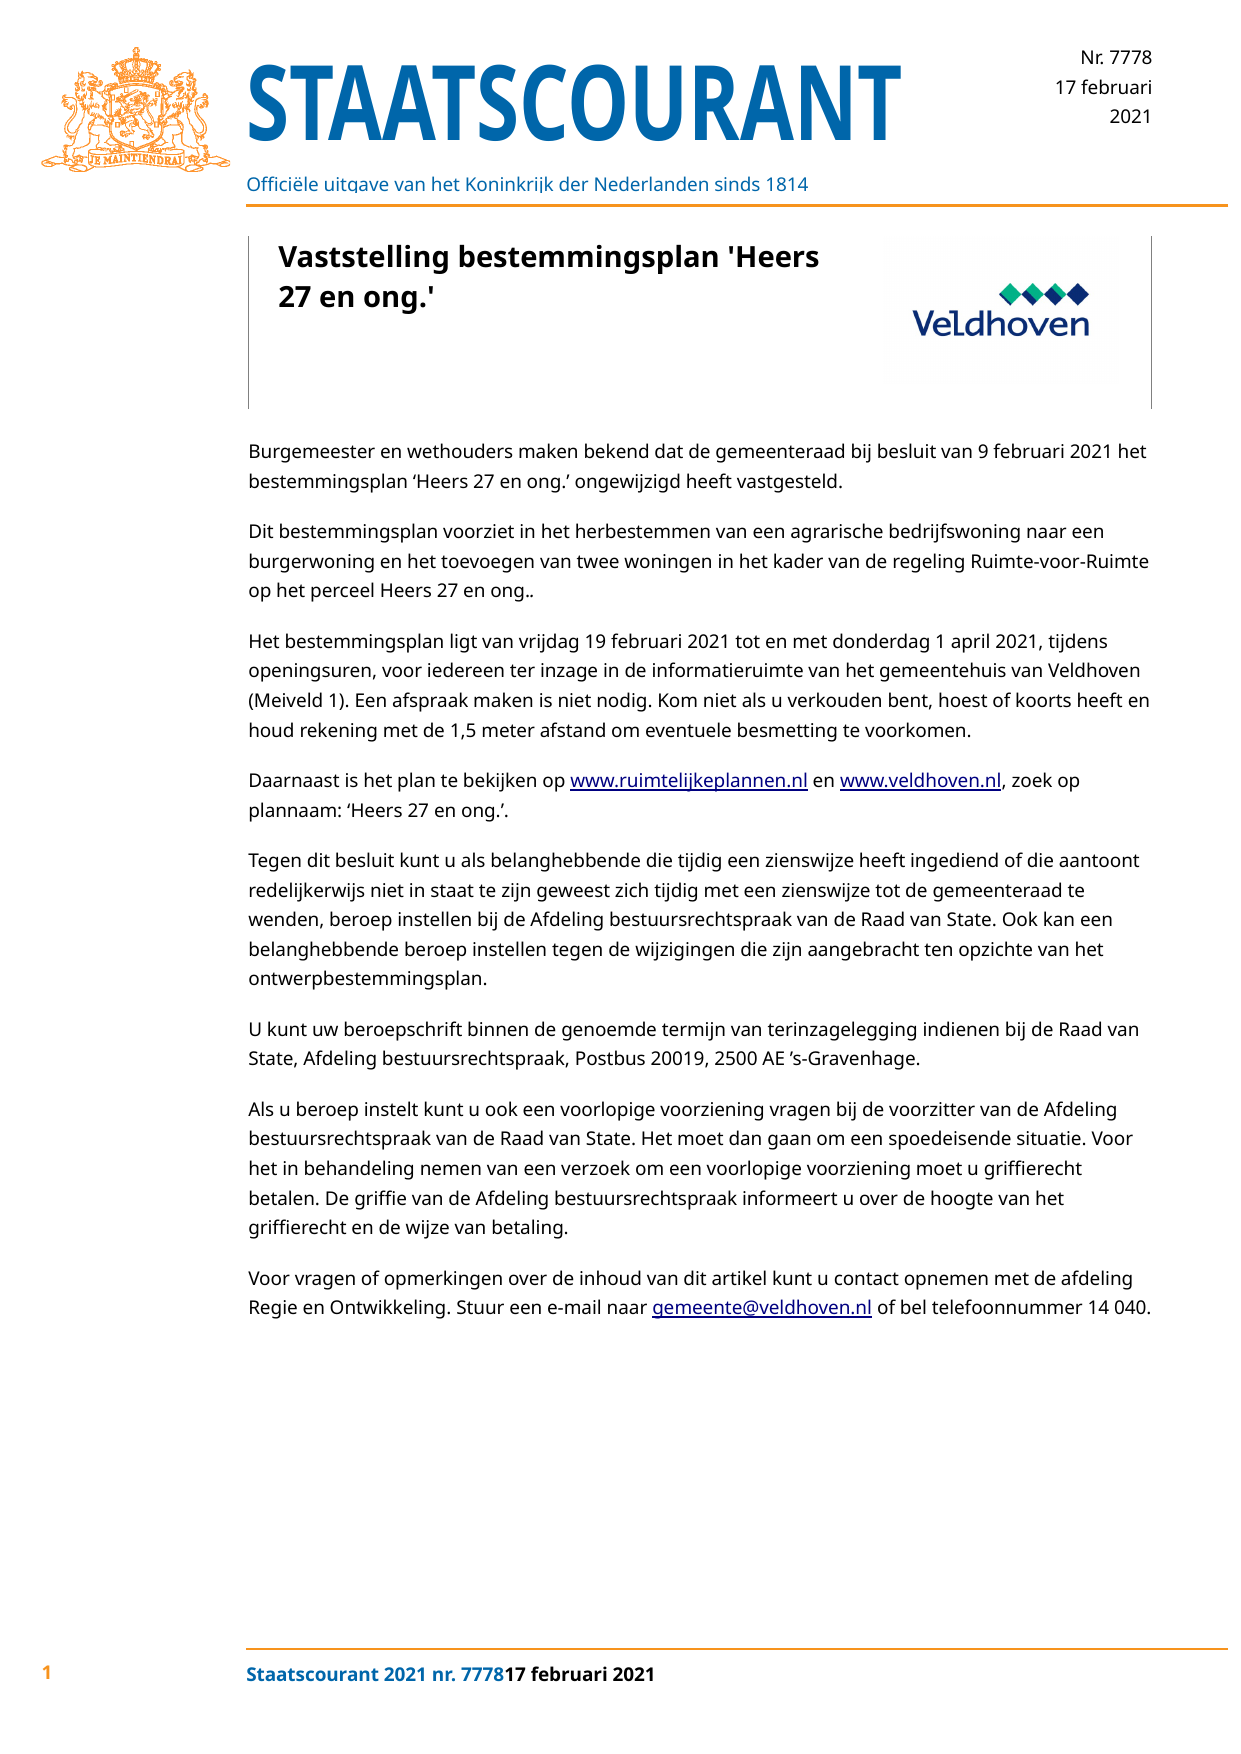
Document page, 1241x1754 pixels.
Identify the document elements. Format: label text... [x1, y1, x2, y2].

text Tegen dit besluit kunt u als belanghebbende die tijdig een zienswijze heeft ingediend of die aantoont redelijkerwijs niet in staat te zijn geweest zich tijdig met een zienswijze tot de gemeenteraad te wenden, beroep instellen bij de Afdeling bestuursrechtspraak van de Raad van State. Ook kan een belanghebbende beroep instellen tegen de wijzigingen die zijn aangebracht ten opzichte van het ontwerpbestemmingsplan. [248, 847, 1152, 991]
text Dit bestemmingsplan voorziet in het herbestemmen van een agrarische bedrijfswoning naar een burgerwoning en het toevoegen van twee woningen in het kader van de regeling Ruimte-voor-Ruimte op het perceel Heers 27 en ong.. [248, 518, 1152, 603]
table_header Vaststelling bestemmingsplan 'Heers 27 en ong.' [249, 236, 850, 409]
text Het bestemmingsplan ligt van vrijdag 19 februari 2021 tot en met donderdag 1 april 2021, tijdens openingsuren, voor iedereen ter inzage in de informatieruimte van het gemeentehuis van Veldhoven (Meiveld 1). Een afspraak maken is niet nodig. Kom niet als u verkouden bent, hoest of koorts heeft en houd rekening met de 1,5 meter afstand om eventuele besmetting te voorkomen. [248, 628, 1152, 743]
text Voor vragen of opmerkingen over de inhoud van dit artikel kunt u contact opnemen met de afdeling Regie en Ontwikkeling. Stuur een e-mail naar gemeente@veldhoven.nl of bel telefoonnummer 14 040. [248, 1265, 1152, 1320]
text Als u beroep instelt kunt u ook een voorlopige voorziening vragen bij de voorzitter van de Afdeling bestuursrechtspraak van de Raad van State. Het moet dan gaan om een spoedeisende situatie. Voor het in behandeling nemen van een verzoek om een voorlopige voorziening moet u griffierecht betalen. De griffie van de Afdeling bestuursrechtspraak informeert u over de hoogte van het griffierecht en de wijze van betaling. [248, 1096, 1152, 1240]
table_header [850, 236, 1151, 409]
text U kunt uw beroepschrift binnen de genoemde termijn van terinzagelegging indienen bij de Raad van State, Afdeling bestuursrechtspraak, Postbus 20019, 2500 AE ’s-Gravenhage. [248, 1016, 1152, 1071]
text Daarnaast is het plan te bekijken op www.ruimtelijkeplannen.nl en www.veldhoven.nl, zoek op plannaam: ‘Heers 27 en ong.’. [248, 767, 1152, 823]
picture [882, 236, 1119, 384]
text Burgemeester en wethouders maken bekend dat de gemeenteraad bij besluit van 9 februari 2021 het bestemmingsplan ‘Heers 27 en ong.’ ongewijzigd heeft vastgesteld. [248, 438, 1152, 494]
picture [41, 47, 231, 172]
